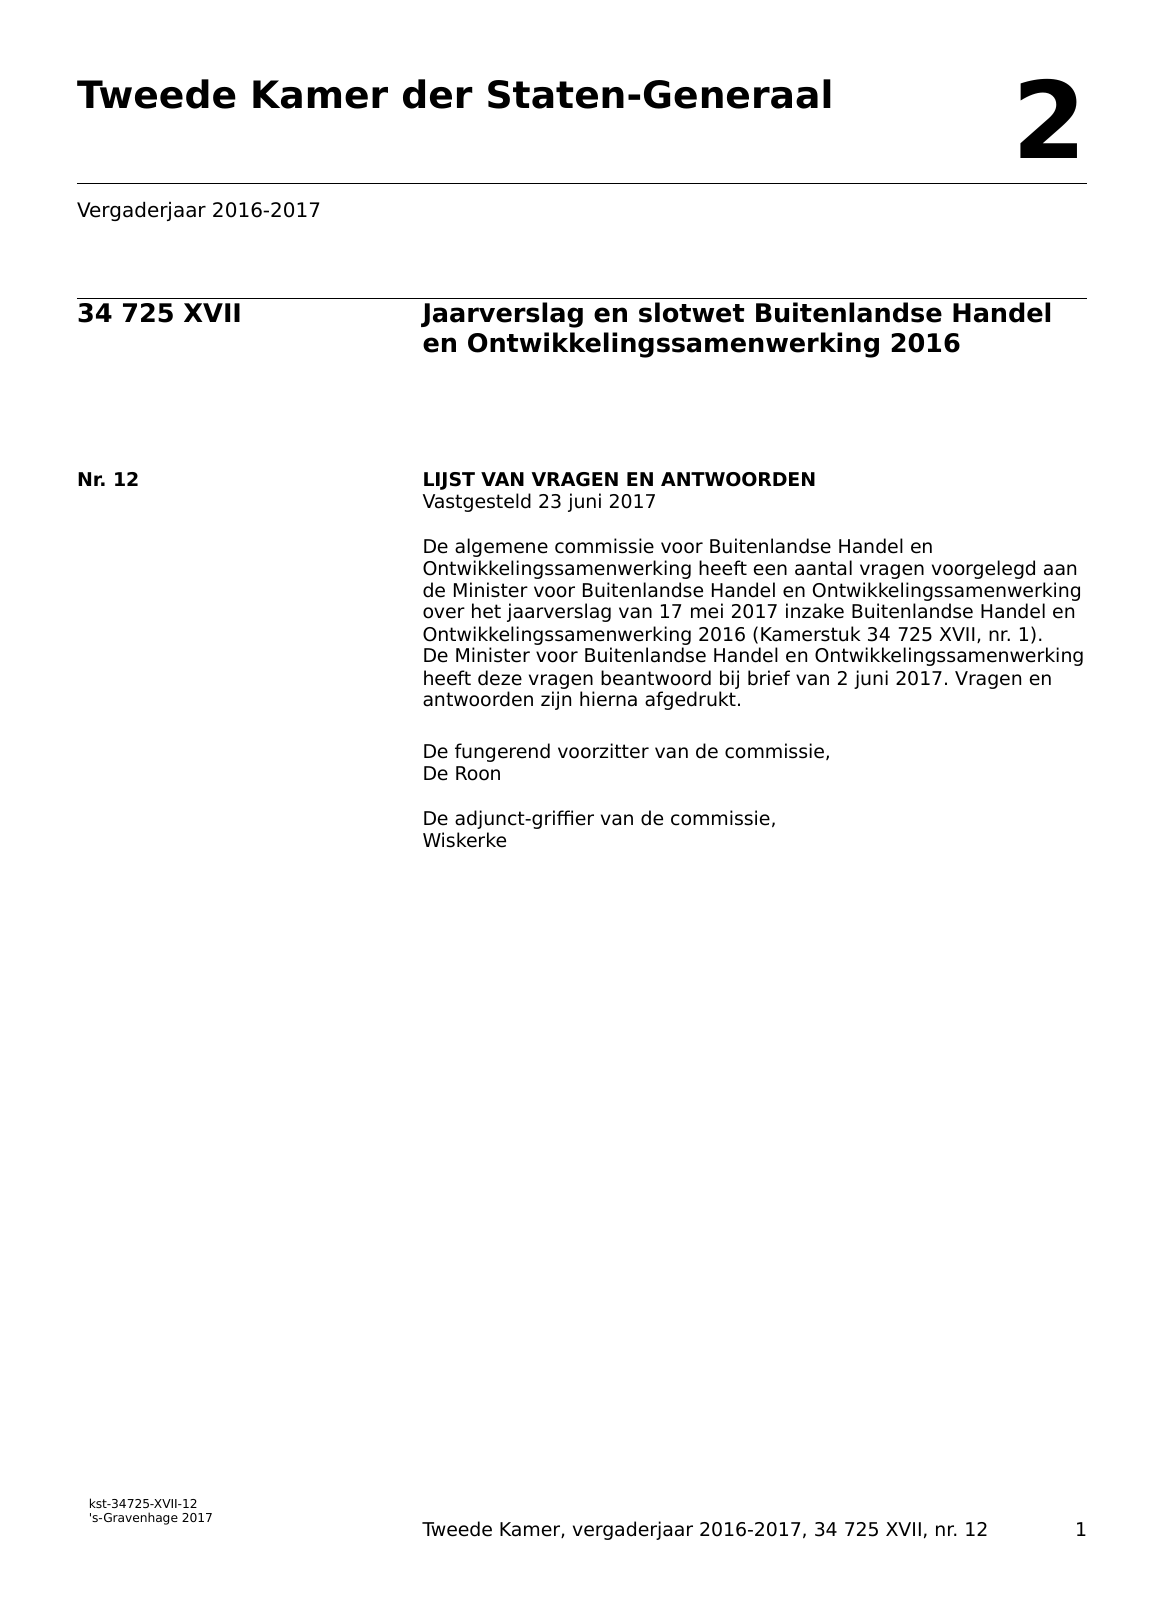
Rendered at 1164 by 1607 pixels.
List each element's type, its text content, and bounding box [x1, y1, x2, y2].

subtitle 34 725 XVII Jaarverslag en slotwet Buitenlandse Handel en Ontwikkelingssamenwerking 2016 [77, 299, 1087, 358]
subtitle Nr. 12 LIJST VAN VRAGEN EN ANTWOORDEN [77, 469, 1087, 491]
table_header 2 [886, 59, 1087, 183]
text Vastgesteld 23 juni 2017 [422, 491, 1087, 513]
text 's-Gravenhage 2017 [88, 1511, 323, 1525]
text De algemene commissie voor Buitenlandse Handel en Ontwikkelingssamenwerking heeft een aantal vragen voorgelegd aan de Minister voor Buitenlandse Handel en Ontwikkelingssamenwerking over het jaarverslag van 17 mei 2017 inzake Buitenlandse Handel en Ontwikkelingssamenwerking 2016 (Kamerstuk 34 725 XVII, nr. 1). [422, 536, 1087, 645]
text De fungerend voorzitter van de commissie, De Roon [422, 741, 1087, 785]
text De Minister voor Buitenlandse Handel en Ontwikkelingssamenwerking heeft deze vragen beantwoord bij brief van 2 juni 2017. Vragen en antwoorden zijn hierna afgedrukt. [422, 645, 1087, 711]
table_cell Vergaderjaar 2016-2017 [77, 184, 1087, 298]
text kst-34725-XVII-12 [88, 1497, 323, 1511]
text De adjunct-griffier van de commissie, Wiskerke [422, 807, 1087, 851]
table_header Tweede Kamer der Staten-Generaal [77, 59, 886, 183]
